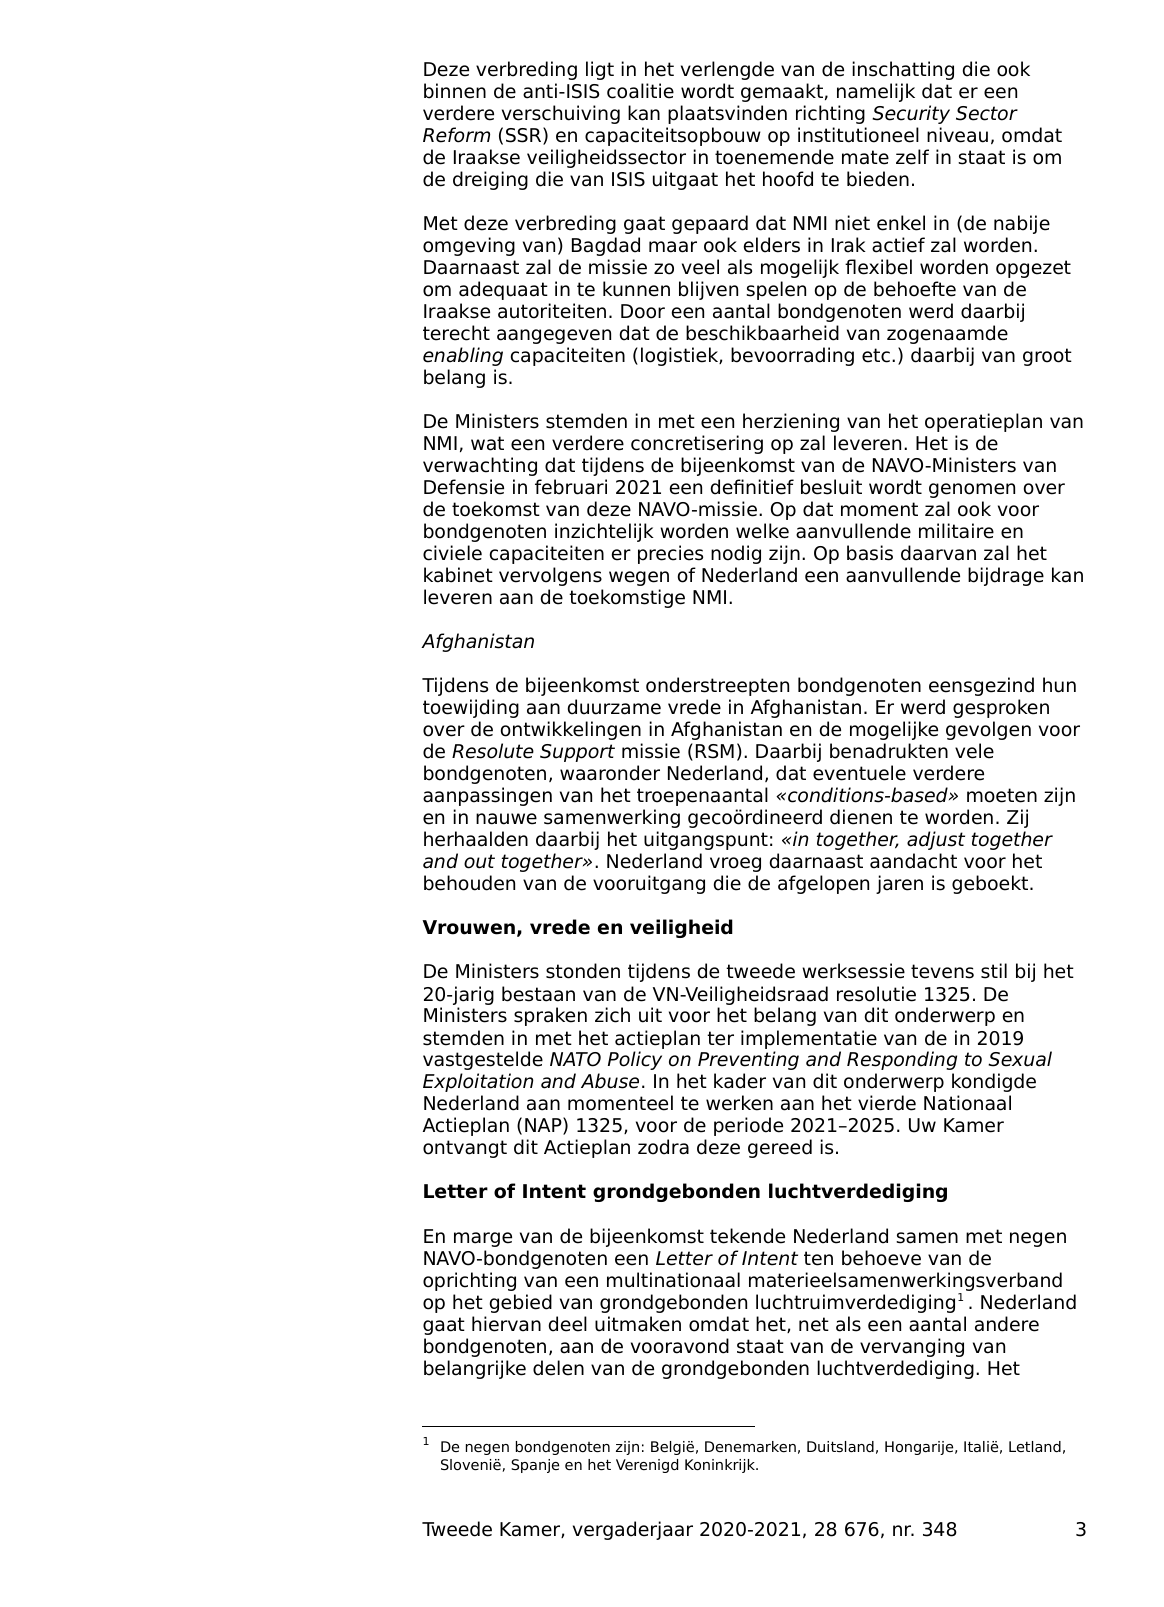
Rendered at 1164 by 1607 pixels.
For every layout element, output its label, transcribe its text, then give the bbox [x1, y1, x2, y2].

text De Ministers stonden tijdens de tweede werksessie tevens stil bij het 20-jarig bestaan van de VN-Veiligheidsraad resolutie 1325. De Ministers spraken zich uit voor het belang van dit onderwerp en stemden in met het actieplan ter implementatie van de in 2019 vastgestelde NATO Policy on Preventing and Responding to Sexual Exploitation and Abuse. In het kader van dit onderwerp kondigde Nederland aan momenteel te werken aan het vierde Nationaal Actieplan (NAP) 1325, voor de periode 2021–2025. Uw Kamer ontvangt dit Actieplan zodra deze gereed is. [422, 961, 1087, 1159]
subtitle Afghanistan [422, 631, 1087, 653]
subtitle Letter of Intent grondgebonden luchtverdediging [422, 1181, 1087, 1203]
text En marge van de bijeenkomst tekende Nederland samen met negen NAVO-bondgenoten een Letter of Intent ten behoeve van de oprichting van een multinationaal materieelsamenwerkingsverband op het gebied van grondgebonden luchtruimverdediging. Nederland gaat hiervan deel uitmaken omdat het, net als een aantal andere bondgenoten, aan de vooravond staat van de vervanging van belangrijke delen van de grondgebonden luchtverdediging. Het [422, 1226, 1087, 1379]
text Met deze verbreding gaat gepaard dat NMI niet enkel in (de nabije omgeving van) Bagdad maar ook elders in Irak actief zal worden. Daarnaast zal de missie zo veel als mogelijk flexibel worden opgezet om adequaat in te kunnen blijven spelen op de behoefte van de Iraakse autoriteiten. Door een aantal bondgenoten werd daarbij terecht aangegeven dat de beschikbaarheid van zogenaamde enabling capaciteiten (logistiek, bevoorrading etc.) daarbij van groot belang is. [422, 213, 1087, 389]
text Tijdens de bijeenkomst onderstreepten bondgenoten eensgezind hun toewijding aan duurzame vrede in Afghanistan. Er werd gesproken over de ontwikkelingen in Afghanistan en de mogelijke gevolgen voor de Resolute Support missie (RSM). Daarbij benadrukten vele bondgenoten, waaronder Nederland, dat eventuele verdere aanpassingen van het troepenaantal «conditions-based» moeten zijn en in nauwe samenwerking gecoördineerd dienen te worden. Zij herhaalden daarbij het uitgangspunt: «in together, adjust together and out together». Nederland vroeg daarnaast aandacht voor het behouden van de vooruitgang die de afgelopen jaren is geboekt. [422, 675, 1087, 895]
text De negen bondgenoten zijn: België, Denemarken, Duitsland, Hongarije, Italië, Letland, Slovenië, Spanje en het Verenigd Koninkrijk. [422, 1435, 1087, 1474]
text Deze verbreding ligt in het verlengde van de inschatting die ook binnen de anti-ISIS coalitie wordt gemaakt, namelijk dat er een verdere verschuiving kan plaatsvinden richting Security Sector Reform (SSR) en capaciteitsopbouw op institutioneel niveau, omdat de Iraakse veiligheidssector in toenemende mate zelf in staat is om de dreiging die van ISIS uitgaat het hoofd te bieden. [422, 59, 1087, 191]
subtitle Vrouwen, vrede en veiligheid [422, 917, 1087, 939]
text De Ministers stemden in met een herziening van het operatieplan van NMI, wat een verdere concretisering op zal leveren. Het is de verwachting dat tijdens de bijeenkomst van de NAVO-Ministers van Defensie in februari 2021 een definitief besluit wordt genomen over de toekomst van deze NAVO-missie. Op dat moment zal ook voor bondgenoten inzichtelijk worden welke aanvullende militaire en civiele capaciteiten er precies nodig zijn. Op basis daarvan zal het kabinet vervolgens wegen of Nederland een aanvullende bijdrage kan leveren aan de toekomstige NMI. [422, 411, 1087, 609]
